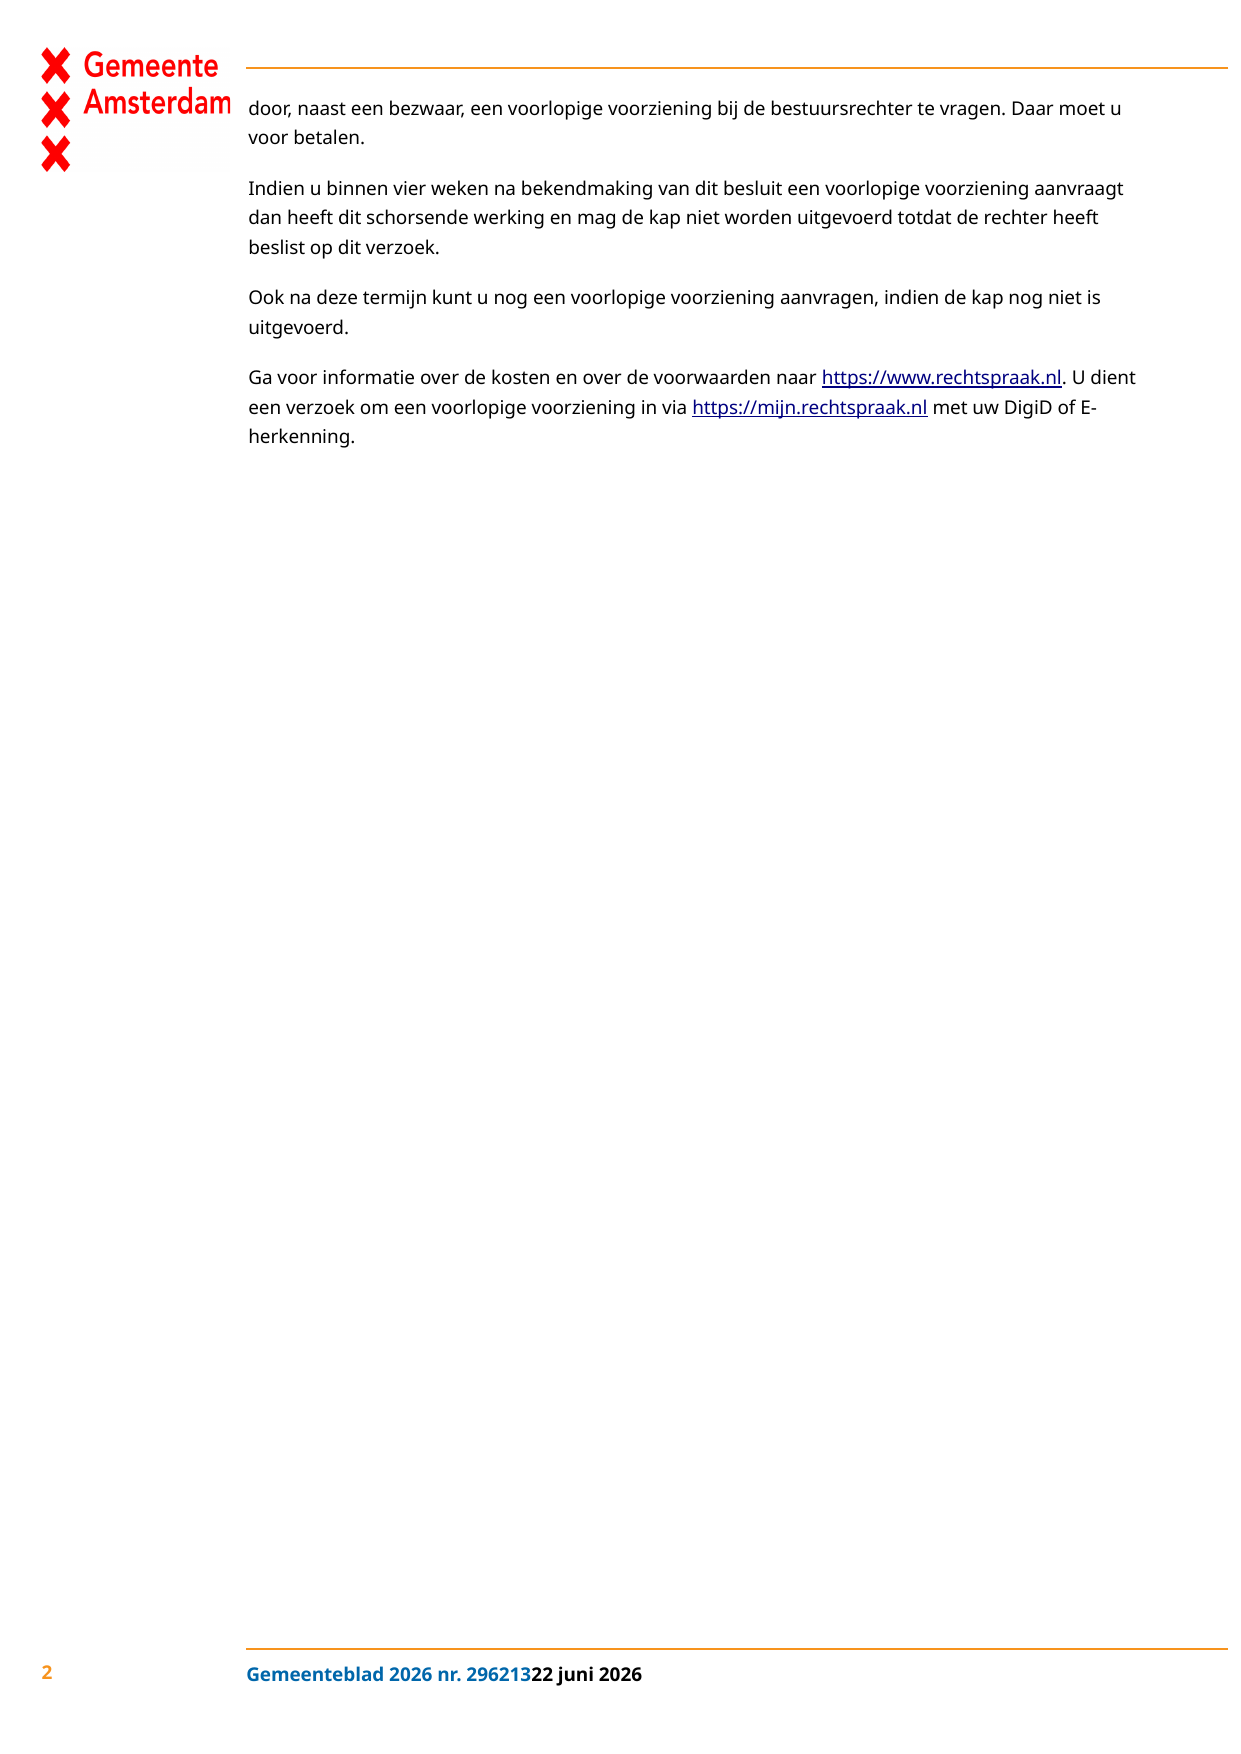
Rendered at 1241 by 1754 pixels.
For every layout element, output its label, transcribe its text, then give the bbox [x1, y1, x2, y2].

text Indien u binnen vier weken na bekendmaking van dit besluit een voorlopige voorziening aanvraagt dan heeft dit schorsende werking en mag de kap niet worden uitgevoerd totdat de rechter heeft beslist op dit verzoek. [248, 175, 1152, 260]
picture [41, 47, 231, 172]
text door, naast een bezwaar, een voorlopige voorziening bij de bestuursrechter te vragen. Daar moet u voor betalen. [248, 95, 1152, 150]
text Ook na deze termijn kunt u nog een voorlopige voorziening aanvragen, indien de kap nog niet is uitgevoerd. [248, 284, 1152, 340]
text Ga voor informatie over de kosten en over de voorwaarden naar https://www.rechtspraak.nl. U dient een verzoek om een voorlopige voorziening in via https://mijn.rechtspraak.nl met uw DigiD of E-herkenning. [248, 364, 1152, 449]
